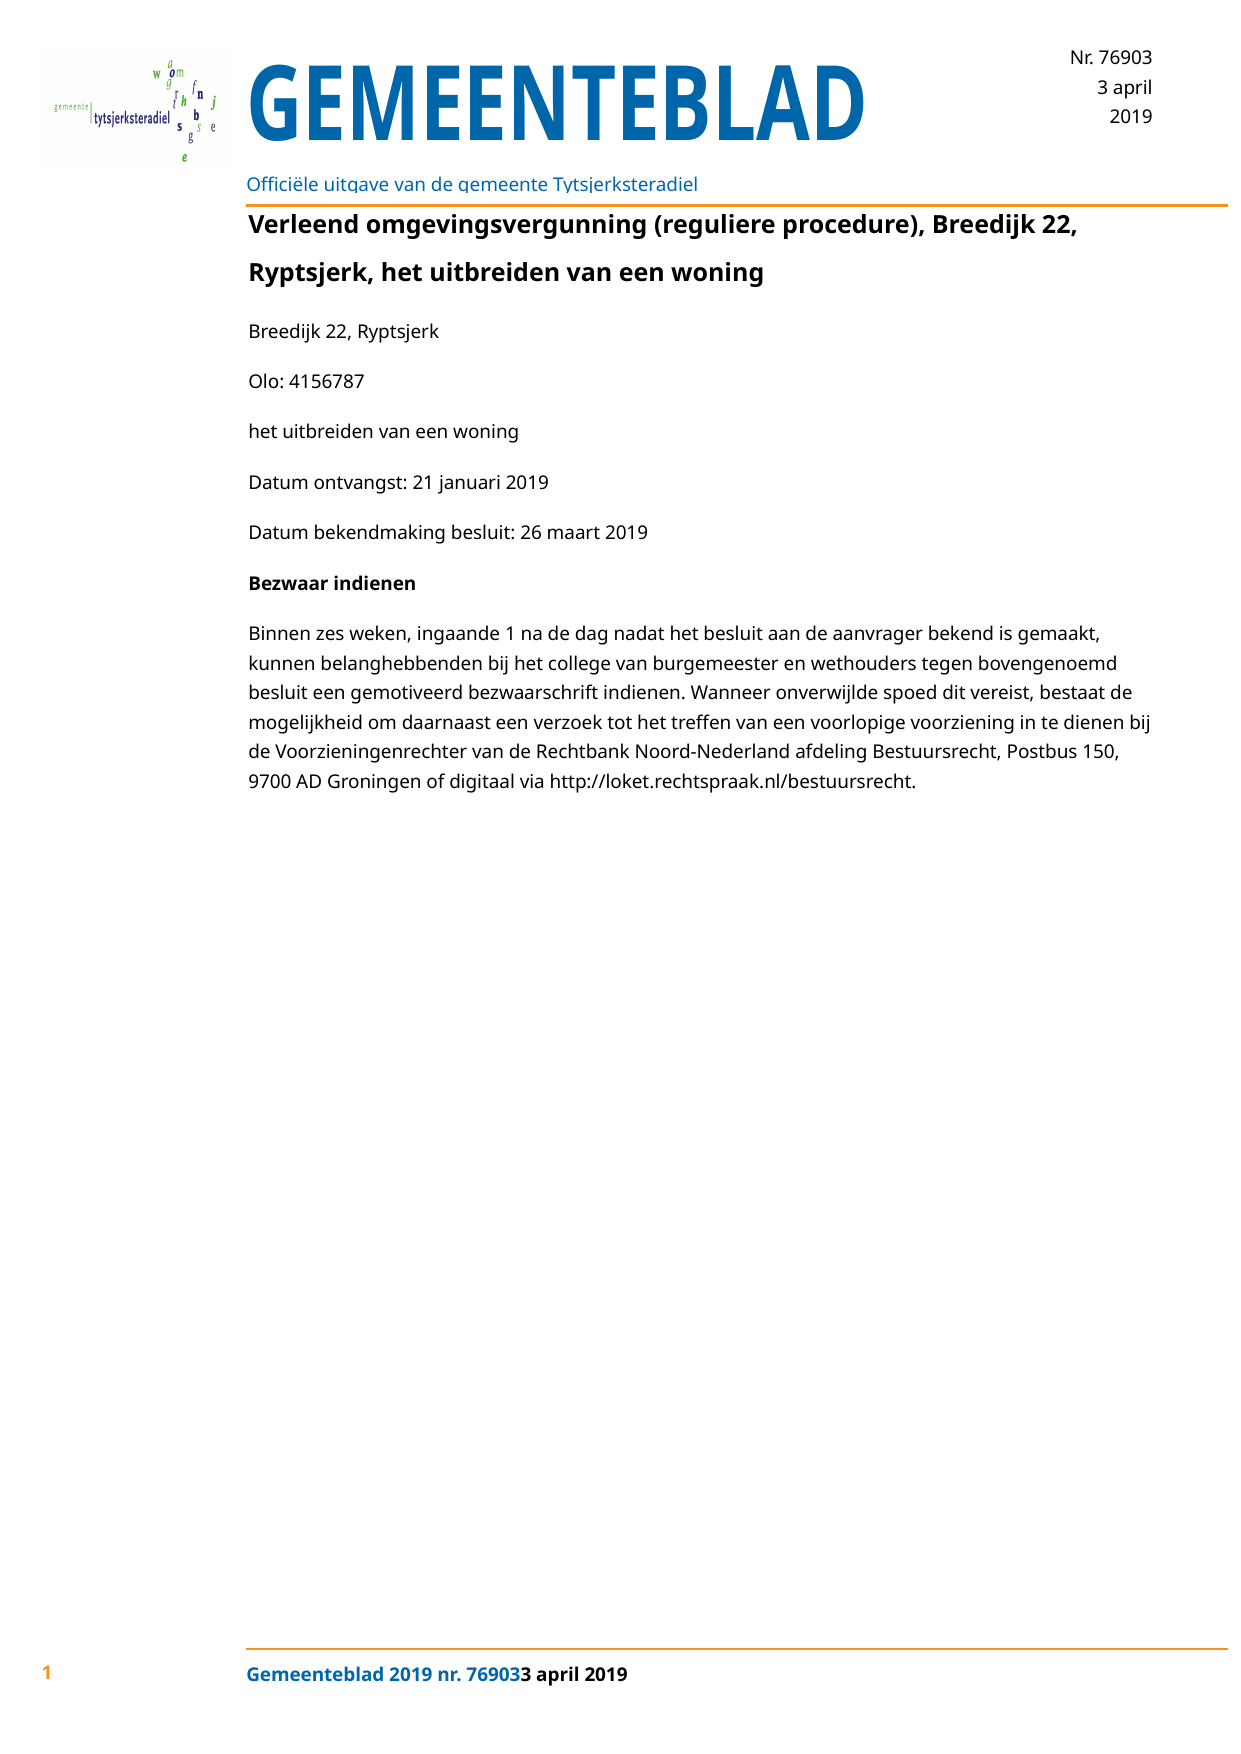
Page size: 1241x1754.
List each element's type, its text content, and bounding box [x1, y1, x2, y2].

text Bezwaar indienen [248, 570, 1152, 596]
text Verleend omgevingsvergunning (reguliere procedure), Breedijk 22, Ryptsjerk, het uitbreiden van een woning [248, 207, 1152, 288]
text Breedijk 22, Ryptsjerk [248, 318, 1152, 344]
text Datum bekendmaking besluit: 26 maart 2019 [248, 519, 1152, 545]
text Datum ontvangst: 21 januari 2019 [248, 469, 1152, 495]
text Olo: 4156787 [248, 368, 1152, 394]
picture [41, 47, 231, 172]
text Binnen zes weken, ingaande 1 na de dag nadat het besluit aan de aanvrager bekend is gemaakt, kunnen belanghebbenden bij het college van burgemeester en wethouders tegen bovengenoemd besluit een gemotiveerd bezwaarschrift indienen. Wanneer onverwijlde spoed dit vereist, bestaat de mogelijkheid om daarnaast een verzoek tot het treffen van een voorlopige voorziening in te dienen bij de Voorzieningenrechter van de Rechtbank Noord-Nederland afdeling Bestuursrecht, Postbus 150, 9700 AD Groningen of digitaal via http://loket.rechtspraak.nl/bestuursrecht. [248, 620, 1152, 794]
text het uitbreiden van een woning [248, 419, 1152, 444]
